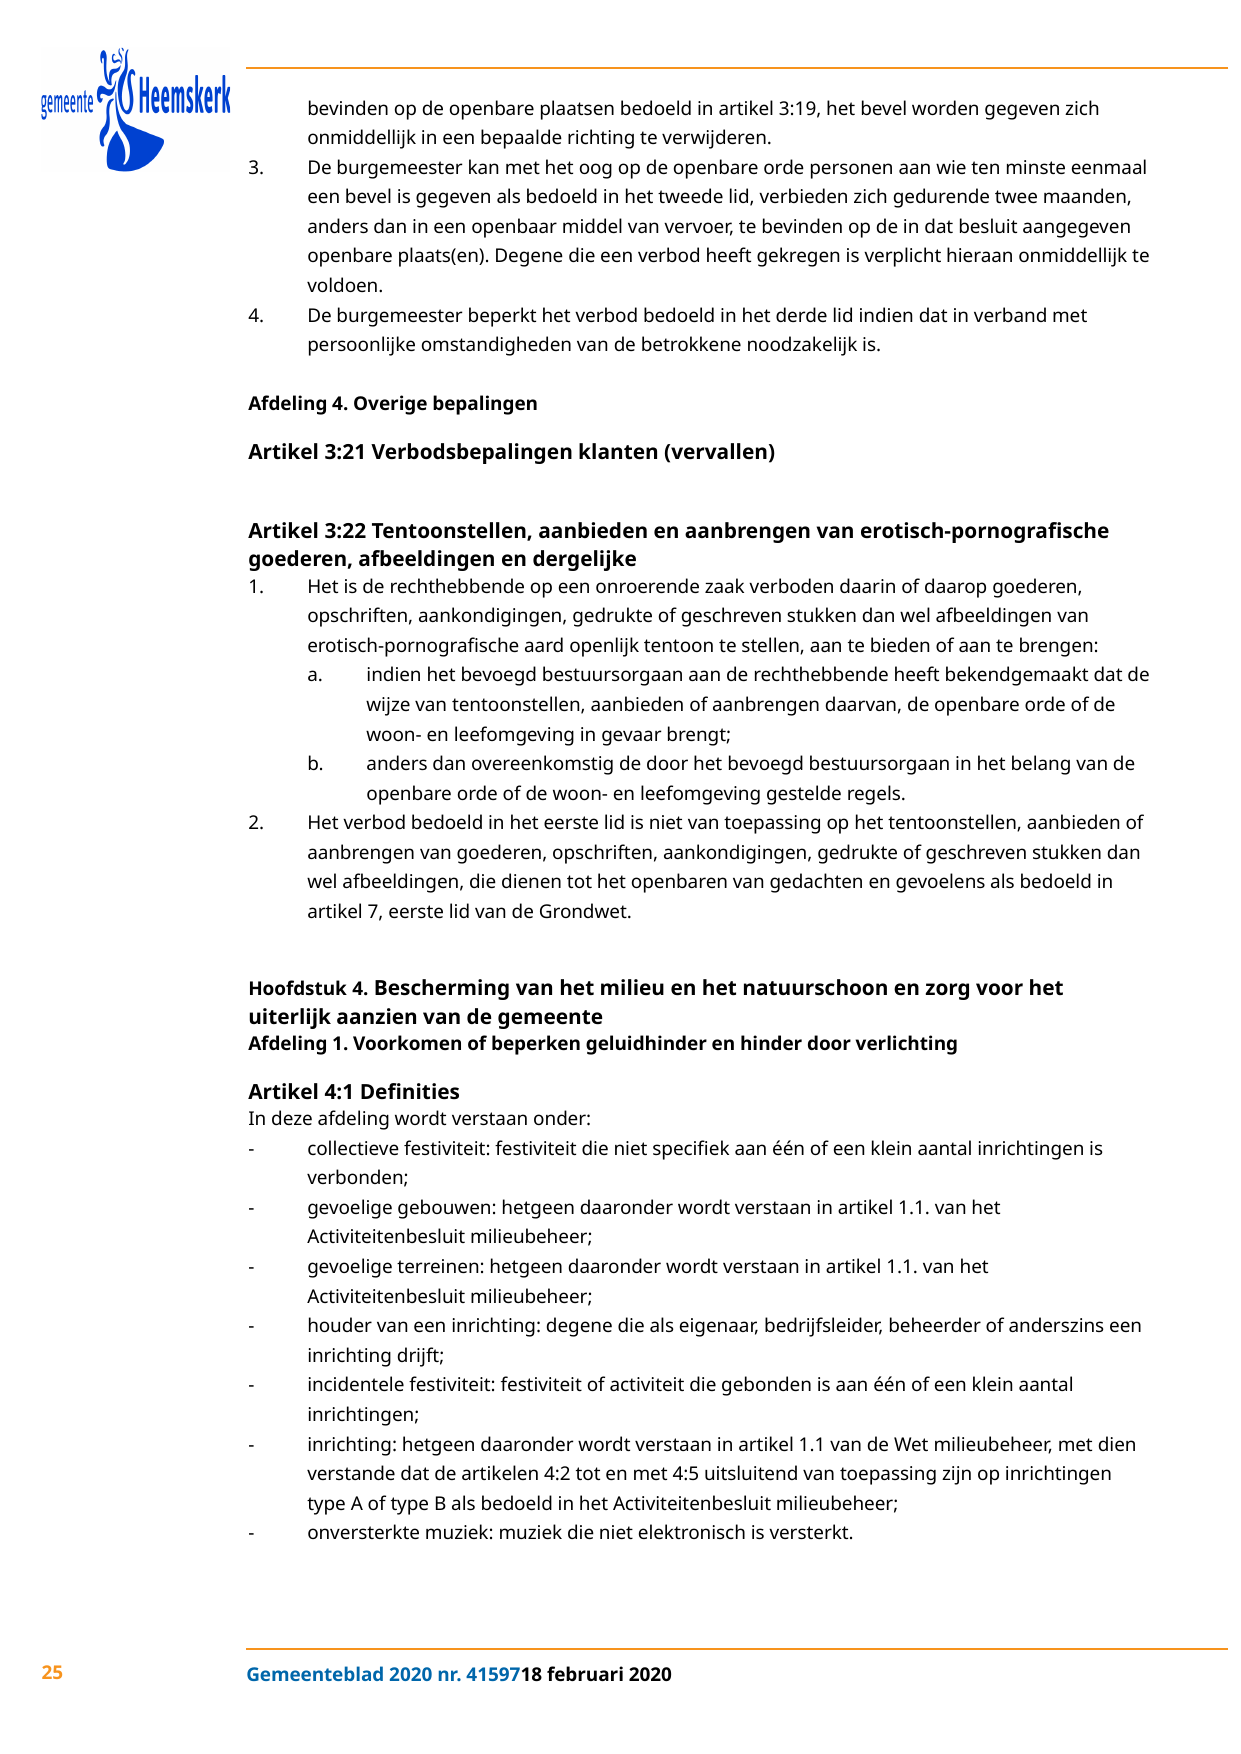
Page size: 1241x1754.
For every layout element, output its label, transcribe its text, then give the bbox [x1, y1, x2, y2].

list anders dan overeenkomstig de door het bevoegd bestuursorgaan in het belang van de openbare orde of de woon- en leefomgeving gestelde regels. [307, 750, 1152, 806]
list inrichting: hetgeen daaronder wordt verstaan in artikel 1.1 van de Wet milieubeheer, met dien verstande dat de artikelen 4:2 tot en met 4:5 uitsluitend van toepassing zijn op inrichtingen type A of type B als bedoeld in het Activiteitenbesluit milieubeheer; [248, 1431, 1152, 1516]
list gevoelige gebouwen: hetgeen daaronder wordt verstaan in artikel 1.1. van het Activiteitenbesluit milieubeheer; [248, 1194, 1152, 1249]
list indien het bevoegd bestuursorgaan aan de rechthebbende heeft bekendgemaakt dat de wijze van tentoonstellen, aanbieden of aanbrengen daarvan, de openbare orde of de woon- en leefomgeving in gevaar brengt; [307, 662, 1152, 747]
text Artikel 4:1 Definities [248, 1077, 1152, 1105]
text Artikel 3:22 Tentoonstellen, aanbieden en aanbrengen van erotisch-pornografische goederen, afbeeldingen en dergelijke [248, 516, 1152, 573]
list gevoelige terreinen: hetgeen daaronder wordt verstaan in artikel 1.1. van het Activiteitenbesluit milieubeheer; [248, 1253, 1152, 1309]
list Het verbod bedoeld in het eerste lid is niet van toepassing op het tentoonstellen, aanbieden of aanbrengen van goederen, opschriften, aankondigingen, gedrukte of geschreven stukken dan wel afbeeldingen, die dienen tot het openbaren van gedachten en gevoelens als bedoeld in artikel 7, eerste lid van de Grondwet. [248, 809, 1152, 924]
list onversterkte muziek: muziek die niet elektronisch is versterkt. [248, 1519, 1152, 1545]
list De burgemeester kan met het oog op de openbare orde personen aan wie ten minste eenmaal een bevel is gegeven als bedoeld in het tweede lid, verbieden zich gedurende twee maanden, anders dan in een openbaar middel van vervoer, te bevinden op de in dat besluit aangegeven openbare plaats(en). Degene die een verbod heeft gekregen is verplicht hieraan onmiddellijk te voldoen. [248, 154, 1152, 298]
text Hoofdstuk 4. Bescherming van het milieu en het natuurschoon en zorg voor het uiterlijk aanzien van de gemeente [248, 973, 1152, 1030]
text In deze afdeling wordt verstaan onder: [248, 1105, 1152, 1131]
list houder van een inrichting: degene die als eigenaar, bedrijfsleider, beheerder of anderszins een inrichting drijft; [248, 1312, 1152, 1368]
list incidentele festiviteit: festiviteit of activiteit die gebonden is aan één of een klein aantal inrichtingen; [248, 1372, 1152, 1427]
text Artikel 3:21 Verbodsbepalingen klanten (vervallen) [248, 437, 1152, 466]
list Het is de rechthebbende op een onroerende zaak verboden daarin of daarop goederen, opschriften, aankondigingen, gedrukte of geschreven stukken dan wel afbeeldingen van erotisch-pornografische aard openlijk tentoon te stellen, aan te bieden of aan te brengen: [248, 573, 1152, 658]
list De burgemeester beperkt het verbod bedoeld in het derde lid indien dat in verband met persoonlijke omstandigheden van de betrokkene noodzakelijk is. [248, 302, 1152, 357]
list collectieve festiviteit: festiviteit die niet specifiek aan één of een klein aantal inrichtingen is verbonden; [248, 1135, 1152, 1190]
picture [41, 47, 231, 172]
list bevinden op de openbare plaatsen bedoeld in artikel 3:19, het bevel worden gegeven zich onmiddellijk in een bepaalde richting te verwijderen. [248, 95, 1152, 150]
text Afdeling 4. Overige bepalingen [248, 391, 1152, 416]
text Afdeling 1. Voorkomen of beperken geluidhinder en hinder door verlichting [248, 1030, 1152, 1056]
